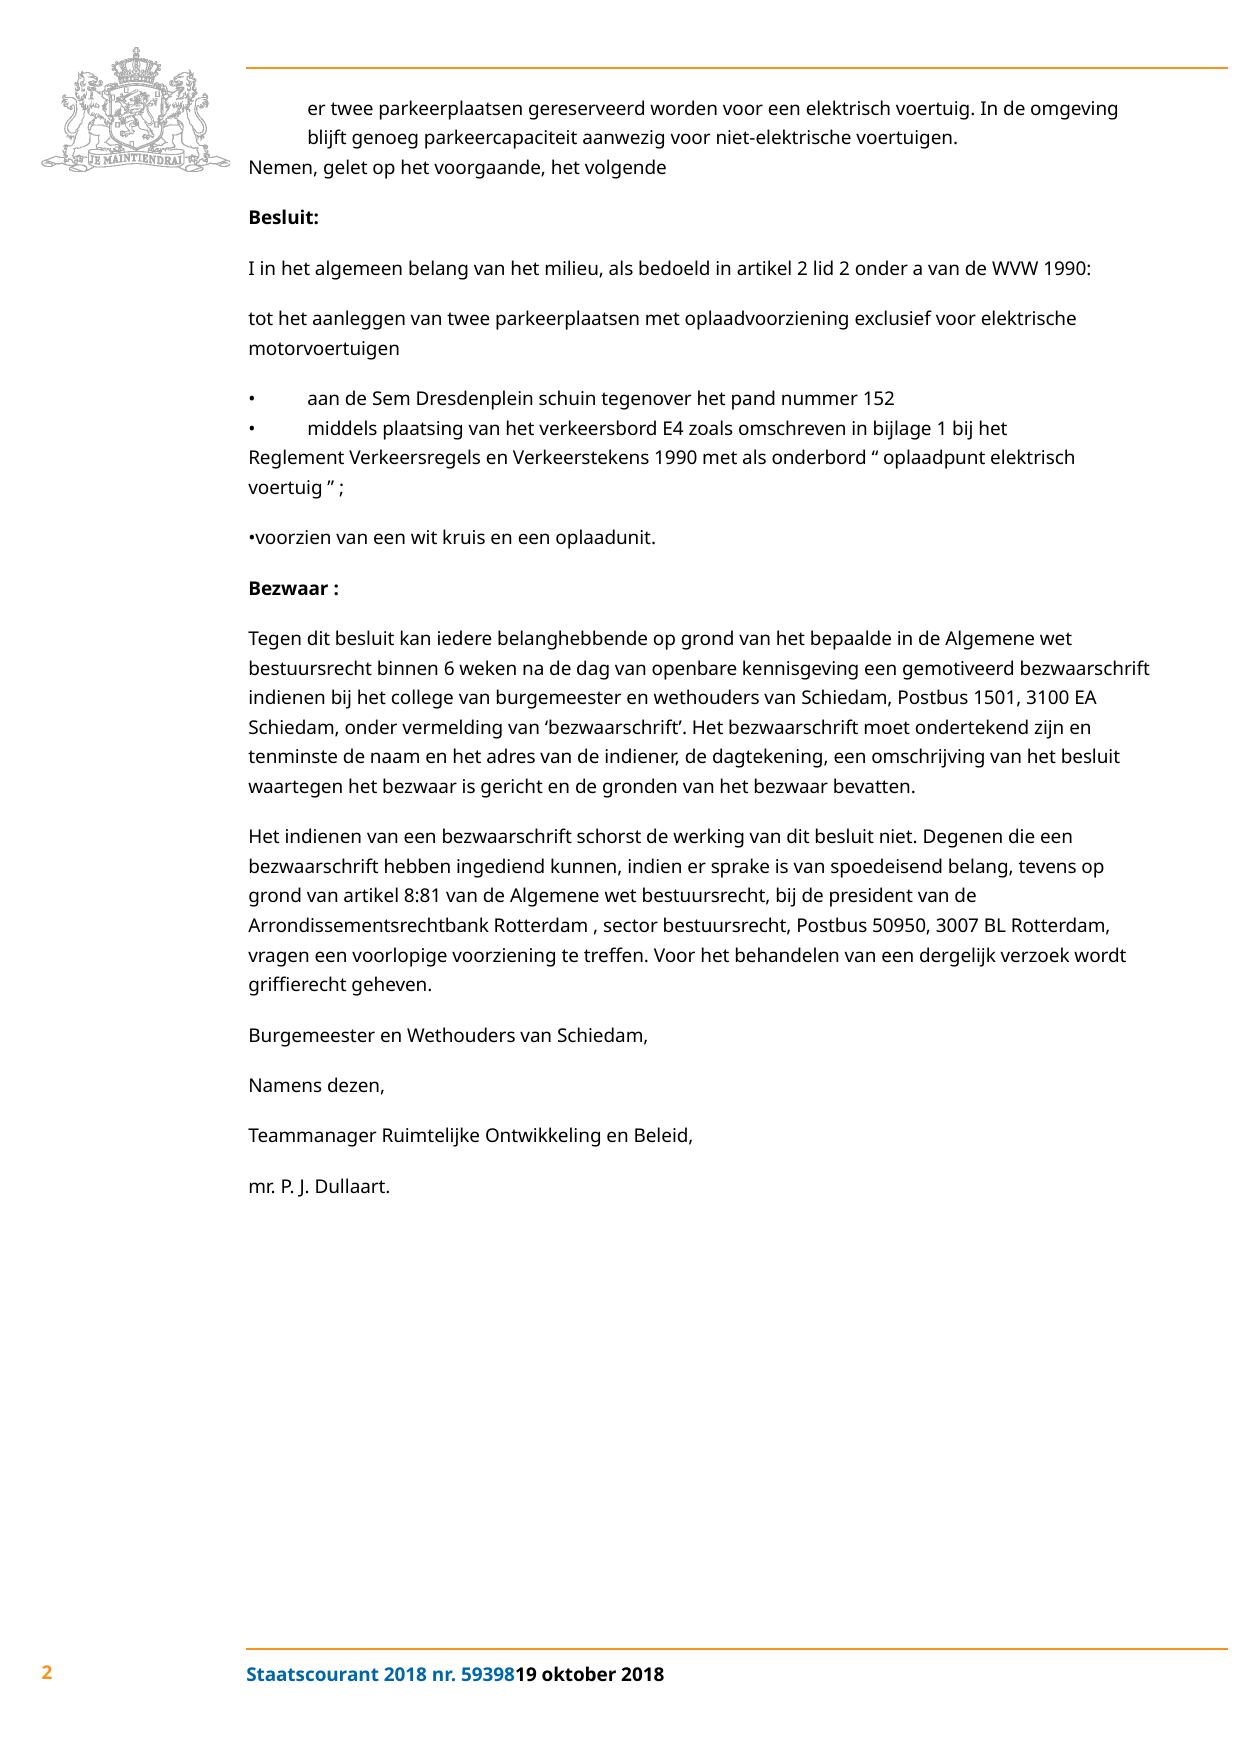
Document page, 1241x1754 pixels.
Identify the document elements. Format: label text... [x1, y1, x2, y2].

text I in het algemeen belang van het milieu, als bedoeld in artikel 2 lid 2 onder a van de WVW 1990: [248, 255, 1152, 281]
text Nemen, gelet op het voorgaande, het volgende [248, 154, 1152, 180]
text Het indienen van een bezwaarschrift schorst de werking van dit besluit niet. Degenen die een bezwaarschrift hebben ingediend kunnen, indien er sprake is van spoedeisend belang, tevens op grond van artikel 8:81 van de Algemene wet bestuursrecht, bij de president van de Arrondissementsrechtbank Rotterdam , sector bestuursrecht, Postbus 50950, 3007 BL Rotterdam, vragen een voorlopige voorziening te treffen. Voor het behandelen van een dergelijk verzoek wordt griffierecht geheven. [248, 823, 1152, 997]
text Reglement Verkeersregels en Verkeerstekens 1990 met als onderbord “ oplaadpunt elektrisch voertuig ” ; [248, 444, 1152, 500]
text Burgemeester en Wethouders van Schiedam, [248, 1022, 1152, 1048]
text Tegen dit besluit kan iedere belanghebbende op grond van het bepaalde in de Algemene wet bestuursrecht binnen 6 weken na de dag van openbare kennisgeving een gemotiveerd bezwaarschrift indienen bij het college van burgemeester en wethouders van Schiedam, Postbus 1501, 3100 EA Schiedam, onder vermelding van ‘bezwaarschrift’. Het bezwaarschrift moet ondertekend zijn en tenminste de naam en het adres van de indiener, de dagtekening, een omschrijving van het besluit waartegen het bezwaar is gericht en de gronden van het bezwaar bevatten. [248, 625, 1152, 799]
text Namens dezen, [248, 1072, 1152, 1098]
picture [41, 47, 231, 172]
list aan de Sem Dresdenplein schuin tegenover het pand nummer 152 [248, 385, 1152, 411]
text tot het aanleggen van twee parkeerplaatsen met oplaadvoorziening exclusief voor elektrische motorvoertuigen [248, 305, 1152, 361]
text •voorzien van een wit kruis en een oplaadunit. [248, 524, 1152, 550]
list er twee parkeerplaatsen gereserveerd worden voor een elektrisch voertuig. In de omgeving blijft genoeg parkeercapaciteit aanwezig voor niet-elektrische voertuigen. [248, 95, 1152, 150]
text Bezwaar : [248, 575, 1152, 601]
list middels plaatsing van het verkeersbord E4 zoals omschreven in bijlage 1 bij het [248, 415, 1152, 441]
text mr. P. J. Dullaart. [248, 1173, 1152, 1199]
text Besluit: [248, 204, 1152, 230]
text Teammanager Ruimtelijke Ontwikkeling en Beleid, [248, 1123, 1152, 1148]
